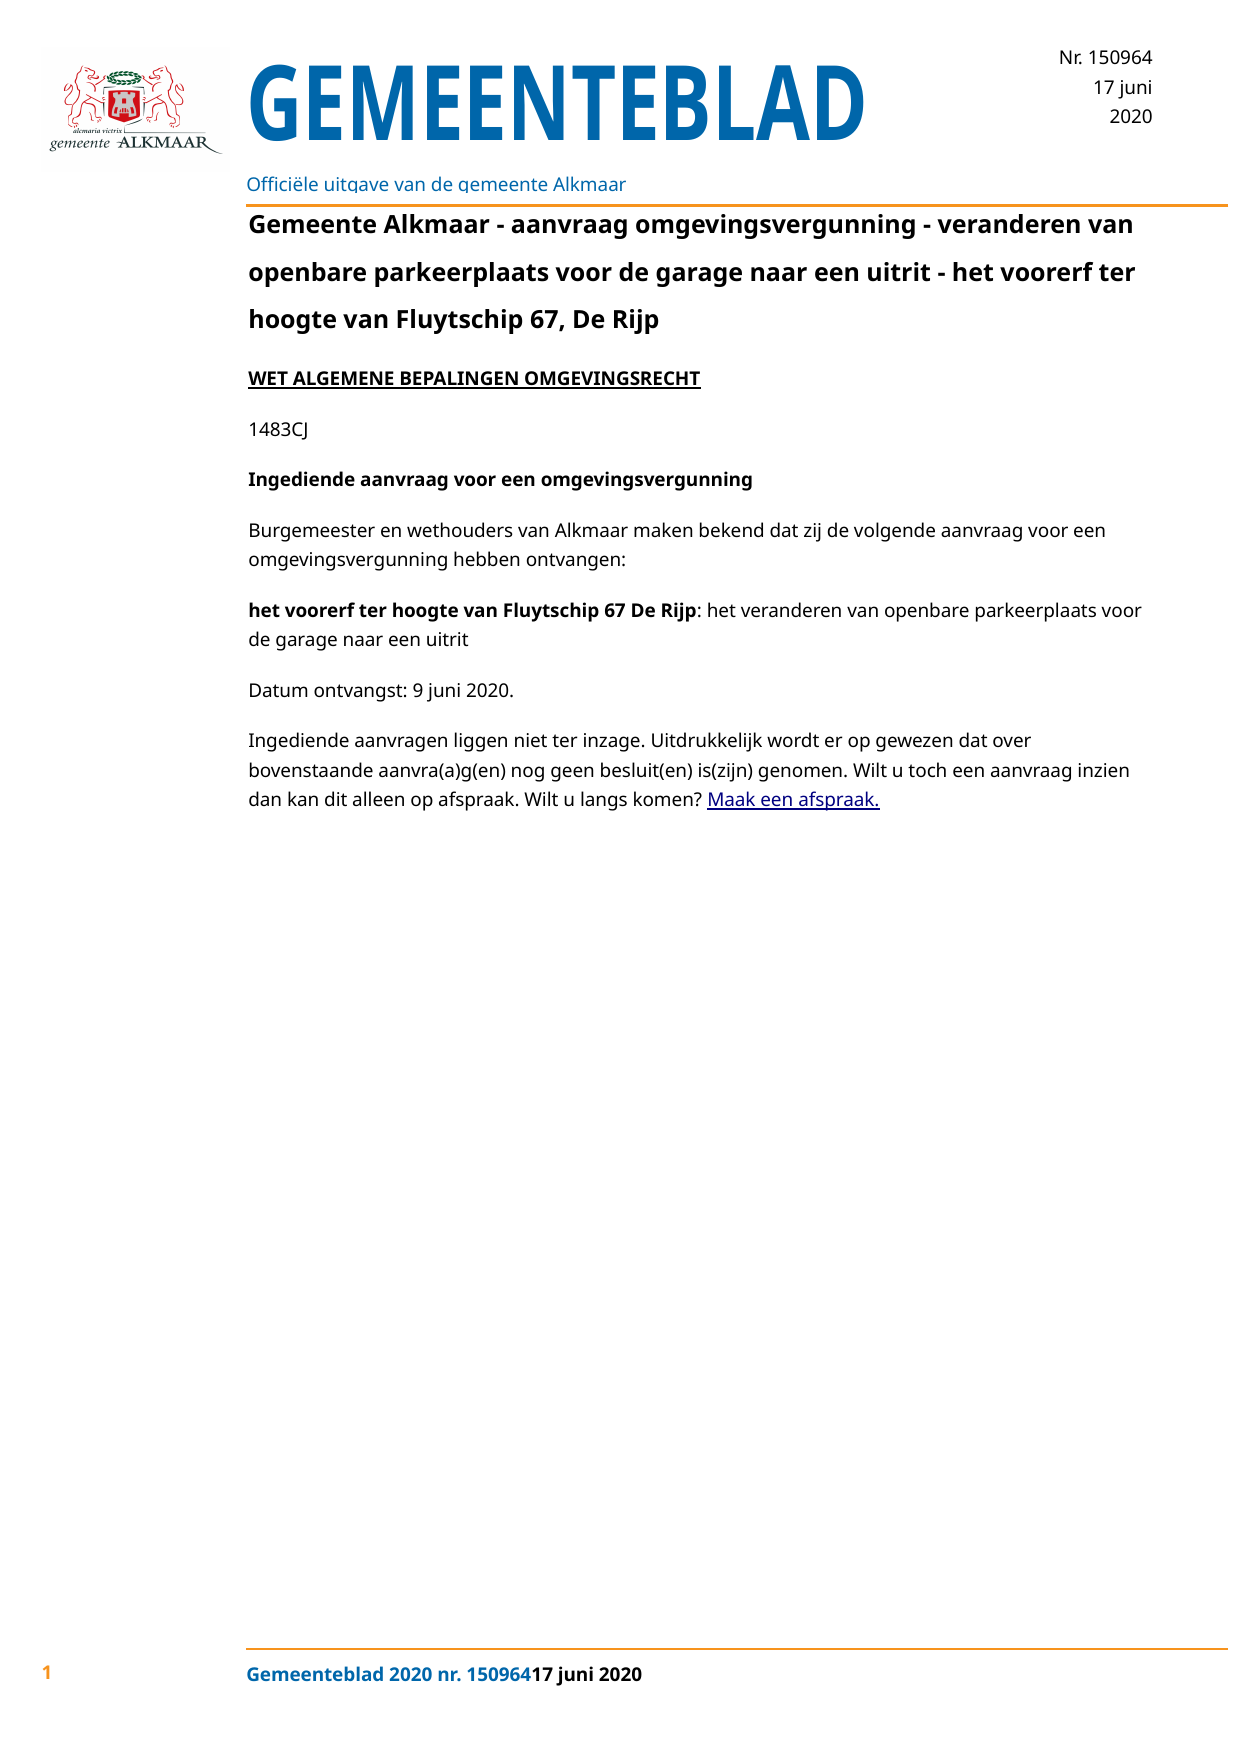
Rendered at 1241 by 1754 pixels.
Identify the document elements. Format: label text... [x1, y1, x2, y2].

text Gemeente Alkmaar - aanvraag omgevingsvergunning - veranderen van openbare parkeerplaats voor de garage naar een uitrit - het voorerf ter hoogte van Fluytschip 67, De Rijp [248, 207, 1152, 336]
text Ingediende aanvraag voor een omgevingsvergunning [248, 466, 1152, 492]
text Datum ontvangst: 9 juni 2020. [248, 677, 1152, 702]
picture [41, 47, 231, 172]
text 1483CJ [248, 416, 1152, 442]
text Burgemeester en wethouders van Alkmaar maken bekend dat zij de volgende aanvraag voor een omgevingsvergunning hebben ontvangen: [248, 517, 1152, 572]
text WET ALGEMENE BEPALINGEN OMGEVINGSRECHT [248, 366, 1152, 391]
text Ingediende aanvragen liggen niet ter inzage. Uitdrukkelijk wordt er op gewezen dat over bovenstaande aanvra(a)g(en) nog geen besluit(en) is(zijn) genomen. Wilt u toch een aanvraag inzien dan kan dit alleen op afspraak. Wilt u langs komen? Maak een afspraak. [248, 727, 1152, 812]
text het voorerf ter hoogte van Fluytschip 67 De Rijp: het veranderen van openbare parkeerplaats voor de garage naar een uitrit [248, 597, 1152, 652]
